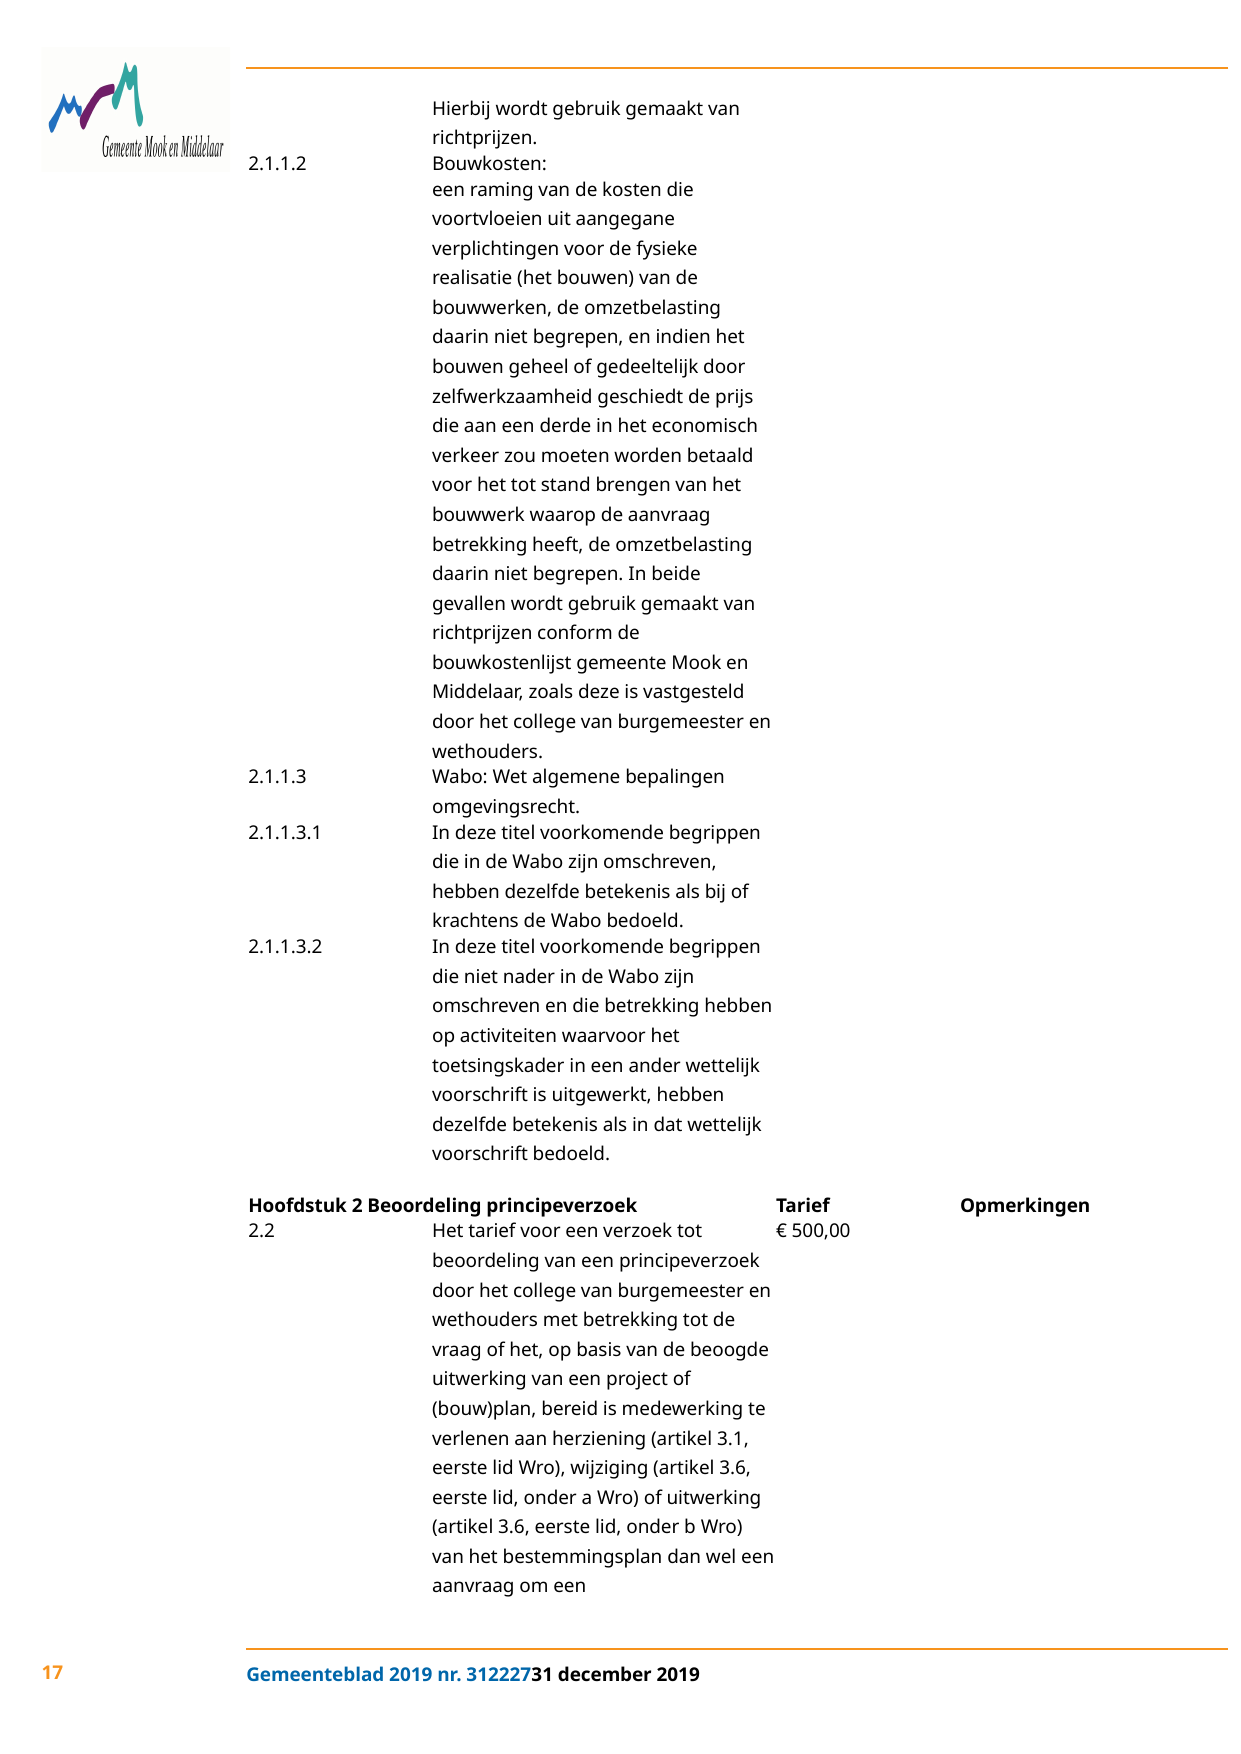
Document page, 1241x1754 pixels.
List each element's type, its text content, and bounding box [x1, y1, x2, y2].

table_cell 2.2 [248, 1218, 432, 1598]
table_cell [960, 934, 1152, 1166]
table_cell Hoofdstuk 2 Beoordeling principeverzoek [248, 1192, 776, 1218]
table_cell [960, 819, 1152, 933]
table_cell [960, 150, 1152, 176]
table_cell [776, 176, 960, 764]
table_cell 2.1.1.3.2 [248, 934, 432, 1166]
table_cell € 500,00 [776, 1218, 960, 1598]
table_cell [248, 95, 432, 150]
table_cell [248, 1166, 432, 1192]
table_cell [960, 176, 1152, 764]
table_cell Wabo: Wet algemene bepalingen omgevingsrecht. [432, 764, 776, 819]
table_cell 2.1.1.3.1 [248, 819, 432, 933]
table_cell [776, 764, 960, 819]
table_cell Het tarief voor een verzoek tot beoordeling van een principeverzoek door het college van burgemeester en wethouders met betrekking tot de vraag of het, op basis van de beoogde uitwerking van een project of (bouw)plan, bereid is medewerking te verlenen aan herziening (artikel 3.1, eerste lid Wro), wijziging (artikel 3.6, eerste lid, onder a Wro) of uitwerking (artikel 3.6, eerste lid, onder b Wro) van het bestemmingsplan dan wel een aanvraag om een [432, 1218, 776, 1598]
table_cell een raming van de kosten die voortvloeien uit aangegane verplichtingen voor de fysieke realisatie (het bouwen) van de bouwwerken, de omzetbelasting daarin niet begrepen, en indien het bouwen geheel of gedeeltelijk door zelfwerkzaamheid geschiedt de prijs die aan een derde in het economisch verkeer zou moeten worden betaald voor het tot stand brengen van het bouwwerk waarop de aanvraag betrekking heeft, de omzetbelasting daarin niet begrepen. In beide gevallen wordt gebruik gemaakt van richtprijzen conform de bouwkostenlijst gemeente Mook en Middelaar, zoals deze is vastgesteld door het college van burgemeester en wethouders. [432, 176, 776, 764]
table_cell [776, 95, 960, 150]
table_cell Hierbij wordt gebruik gemaakt van richtprijzen. [432, 95, 776, 150]
picture [41, 47, 231, 172]
table_cell [960, 95, 1152, 150]
table_cell In deze titel voorkomende begrippen die niet nader in de Wabo zijn omschreven en die betrekking hebben op activiteiten waarvoor het toetsingskader in een ander wettelijk voorschrift is uitgewerkt, hebben dezelfde betekenis als in dat wettelijk voorschrift bedoeld. [432, 934, 776, 1166]
table_cell 2.1.1.3 [248, 764, 432, 819]
table_cell Opmerkingen [960, 1192, 1152, 1218]
table_cell In deze titel voorkomende begrippen die in de Wabo zijn omschreven, hebben dezelfde betekenis als bij of krachtens de Wabo bedoeld. [432, 819, 776, 933]
table_cell Bouwkosten: [432, 150, 776, 176]
table_cell [776, 150, 960, 176]
table_cell [960, 1166, 1152, 1192]
table_cell [776, 819, 960, 933]
table_cell [248, 176, 432, 764]
table_cell [960, 764, 1152, 819]
table_cell [432, 1166, 776, 1192]
table_cell [776, 934, 960, 1166]
table_cell [960, 1218, 1152, 1598]
table_cell [776, 1166, 960, 1192]
table_cell 2.1.1.2 [248, 150, 432, 176]
table_cell Tarief [776, 1192, 960, 1218]
